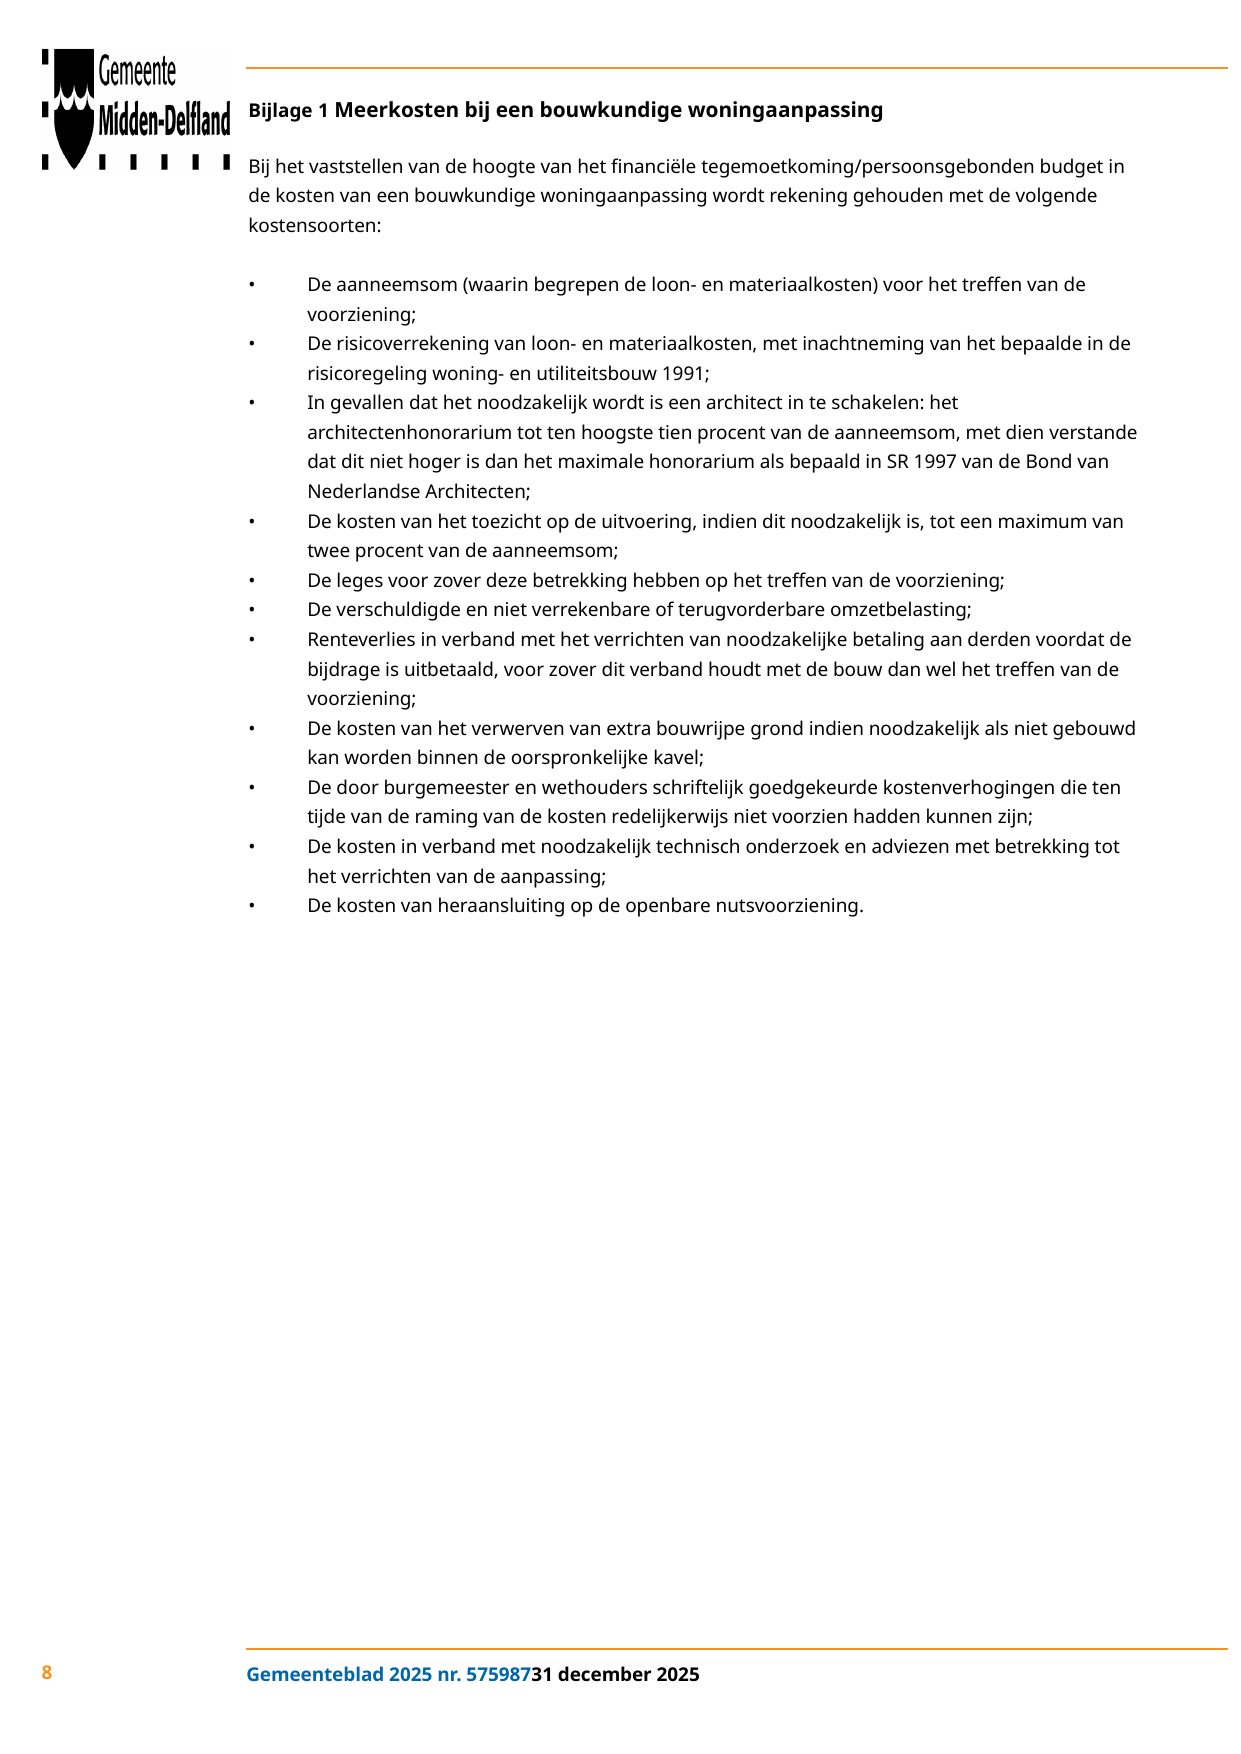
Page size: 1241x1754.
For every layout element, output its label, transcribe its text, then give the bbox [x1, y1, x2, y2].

picture [41, 47, 231, 172]
list In gevallen dat het noodzakelijk wordt is een architect in te schakelen: het architectenhonorarium tot ten hoogste tien procent van de aanneemsom, met dien verstande dat dit niet hoger is dan het maximale honorarium als bepaald in SR 1997 van de Bond van Nederlandse Architecten; [248, 389, 1152, 504]
list De verschuldigde en niet verrekenbare of terugvorderbare omzetbelasting; [248, 597, 1152, 622]
list De kosten van het toezicht op de uitvoering, indien dit noodzakelijk is, tot een maximum van twee procent van de aanneemsom; [248, 508, 1152, 563]
list De kosten van het verwerven van extra bouwrijpe grond indien noodzakelijk als niet gebouwd kan worden binnen de oorspronkelijke kavel; [248, 715, 1152, 770]
list De leges voor zover deze betrekking hebben op het treffen van de voorziening; [248, 567, 1152, 593]
text Bij het vaststellen van de hoogte van het financiële tegemoetkoming/persoonsgebonden budget in de kosten van een bouwkundige woningaanpassing wordt rekening gehouden met de volgende kostensoorten: [248, 153, 1152, 238]
list De aanneemsom (waarin begrepen de loon- en materiaalkosten) voor het treffen van de voorziening; [248, 271, 1152, 327]
list De kosten van heraansluiting op de openbare nutsvoorziening. [248, 892, 1152, 918]
text Bijlage 1 Meerkosten bij een bouwkundige woningaanpassing [248, 95, 1152, 123]
list De door burgemeester en wethouders schriftelijk goedgekeurde kostenverhogingen die ten tijde van de raming van de kosten redelijkerwijs niet voorzien hadden kunnen zijn; [248, 774, 1152, 829]
list Renteverlies in verband met het verrichten van noodzakelijke betaling aan derden voordat de bijdrage is uitbetaald, voor zover dit verband houdt met de bouw dan wel het treffen van de voorziening; [248, 626, 1152, 711]
list De kosten in verband met noodzakelijk technisch onderzoek en adviezen met betrekking tot het verrichten van de aanpassing; [248, 833, 1152, 889]
list De risicoverrekening van loon- en materiaalkosten, met inachtneming van het bepaalde in de risicoregeling woning- en utiliteitsbouw 1991; [248, 330, 1152, 386]
